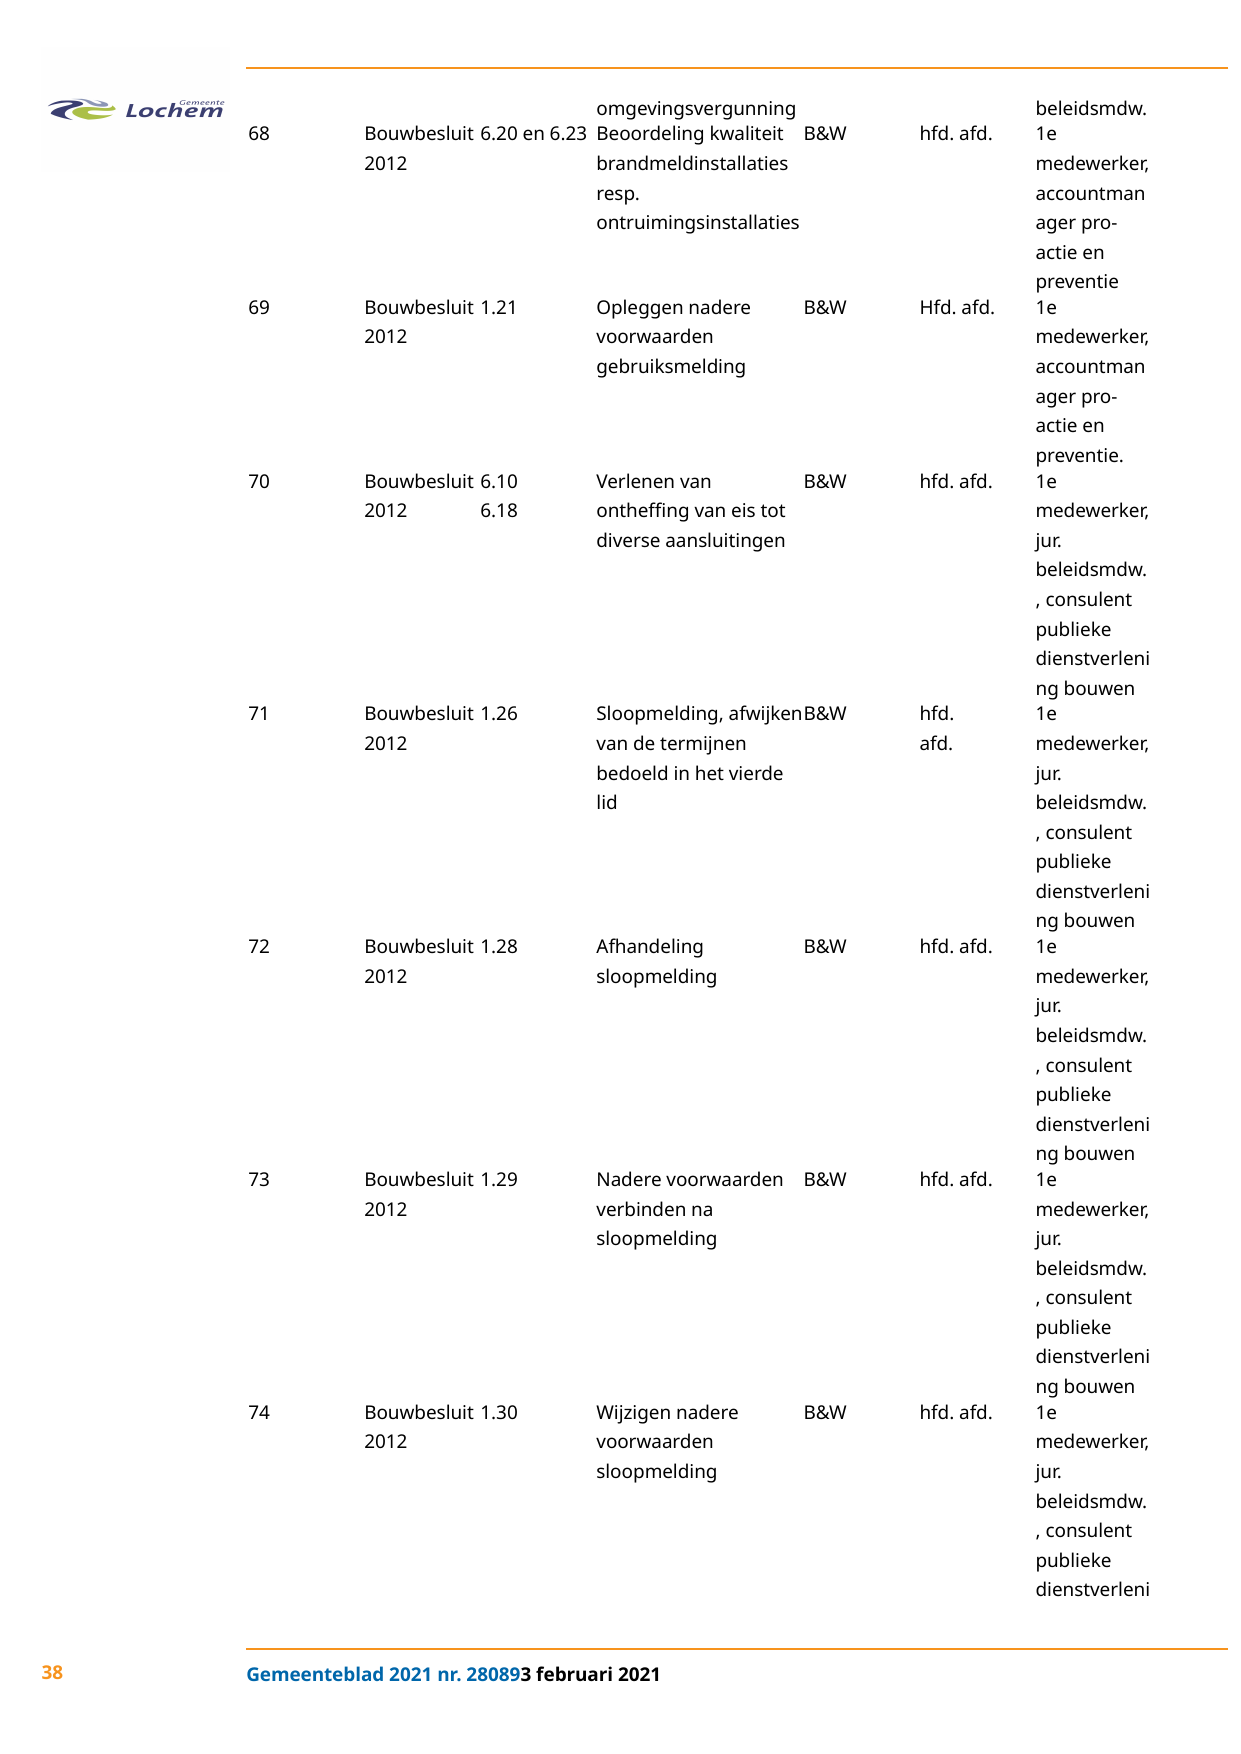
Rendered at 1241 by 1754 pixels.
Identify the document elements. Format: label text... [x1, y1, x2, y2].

table_cell Bouwbesluit 2012 [364, 934, 480, 1166]
table_cell 1e medewerker, jur. beleidsmdw., consulent publieke dienstverlening bouwen [1035, 701, 1152, 933]
table_cell Bouwbesluit 2012 [364, 121, 480, 294]
table_cell Sloopmelding, afwijken van de termijnen bedoeld in het vierde lid [596, 701, 803, 933]
table_cell Bouwbesluit 2012 [364, 701, 480, 933]
table_cell hfd. afd. [919, 468, 1035, 701]
table_cell 1.28 [480, 934, 596, 1166]
table_cell 1e medewerker, jur. beleidsmdw., consulent publieke dienstverlening bouwen [1035, 1166, 1152, 1399]
table_cell B&W [803, 468, 919, 701]
table_cell 1e medewerker, jur. beleidsmdw., consulent publieke dienstverleni [1035, 1399, 1152, 1602]
table_cell hfd. afd. [919, 1399, 1035, 1602]
table_cell 1e medewerker, jur. beleidsmdw., consulent publieke dienstverlening bouwen [1035, 468, 1152, 701]
table_cell Bouwbesluit 2012 [364, 1166, 480, 1399]
table_cell 71 [248, 701, 364, 933]
table_cell 1e medewerker, accountmanager pro-actie en preventie [1035, 121, 1152, 294]
table_cell hfd. afd. [919, 934, 1035, 1166]
table_cell hfd. afd. [919, 701, 1035, 933]
table_cell [480, 95, 596, 121]
table_cell 6.10 6.18 [480, 468, 596, 701]
table_cell Bouwbesluit 2012 [364, 1399, 480, 1602]
table_cell 1.21 [480, 294, 596, 468]
table_cell 74 [248, 1399, 364, 1602]
table_cell hfd. afd. [919, 121, 1035, 294]
table_cell B&W [803, 121, 919, 294]
table_cell 1.30 [480, 1399, 596, 1602]
table_cell Wijzigen nadere voorwaarden sloopmelding [596, 1399, 803, 1602]
table_cell 6.20 en 6.23 [480, 121, 596, 294]
table_cell B&W [803, 701, 919, 933]
picture [41, 47, 231, 172]
table_cell omgevingsvergunning [596, 95, 803, 121]
table_cell 1.26 [480, 701, 596, 933]
table_cell [803, 95, 919, 121]
table_cell [919, 95, 1035, 121]
table_cell 69 [248, 294, 364, 468]
table_cell [248, 95, 364, 121]
table_cell B&W [803, 1166, 919, 1399]
table_cell 72 [248, 934, 364, 1166]
table_cell B&W [803, 294, 919, 468]
table_cell 1e medewerker, accountmanager pro-actie en preventie. [1035, 294, 1152, 468]
table_cell beleidsmdw. [1035, 95, 1152, 121]
table_cell Opleggen nadere voorwaarden gebruiksmelding [596, 294, 803, 468]
table_cell [364, 95, 480, 121]
table_cell Bouwbesluit 2012 [364, 468, 480, 701]
table_cell 68 [248, 121, 364, 294]
table_cell 70 [248, 468, 364, 701]
table_cell hfd. afd. [919, 1166, 1035, 1399]
table_cell Beoordeling kwaliteit brandmeldinstallaties resp. ontruimingsinstallaties [596, 121, 803, 294]
table_cell Hfd. afd. [919, 294, 1035, 468]
table_cell B&W [803, 1399, 919, 1602]
table_cell 73 [248, 1166, 364, 1399]
table_cell Bouwbesluit 2012 [364, 294, 480, 468]
table_cell Afhandeling sloopmelding [596, 934, 803, 1166]
table_cell 1.29 [480, 1166, 596, 1399]
table_cell B&W [803, 934, 919, 1166]
table_cell 1e medewerker, jur. beleidsmdw., consulent publieke dienstverlening bouwen [1035, 934, 1152, 1166]
table_cell Nadere voorwaarden verbinden na sloopmelding [596, 1166, 803, 1399]
table_cell Verlenen van ontheffing van eis tot diverse aansluitingen [596, 468, 803, 701]
